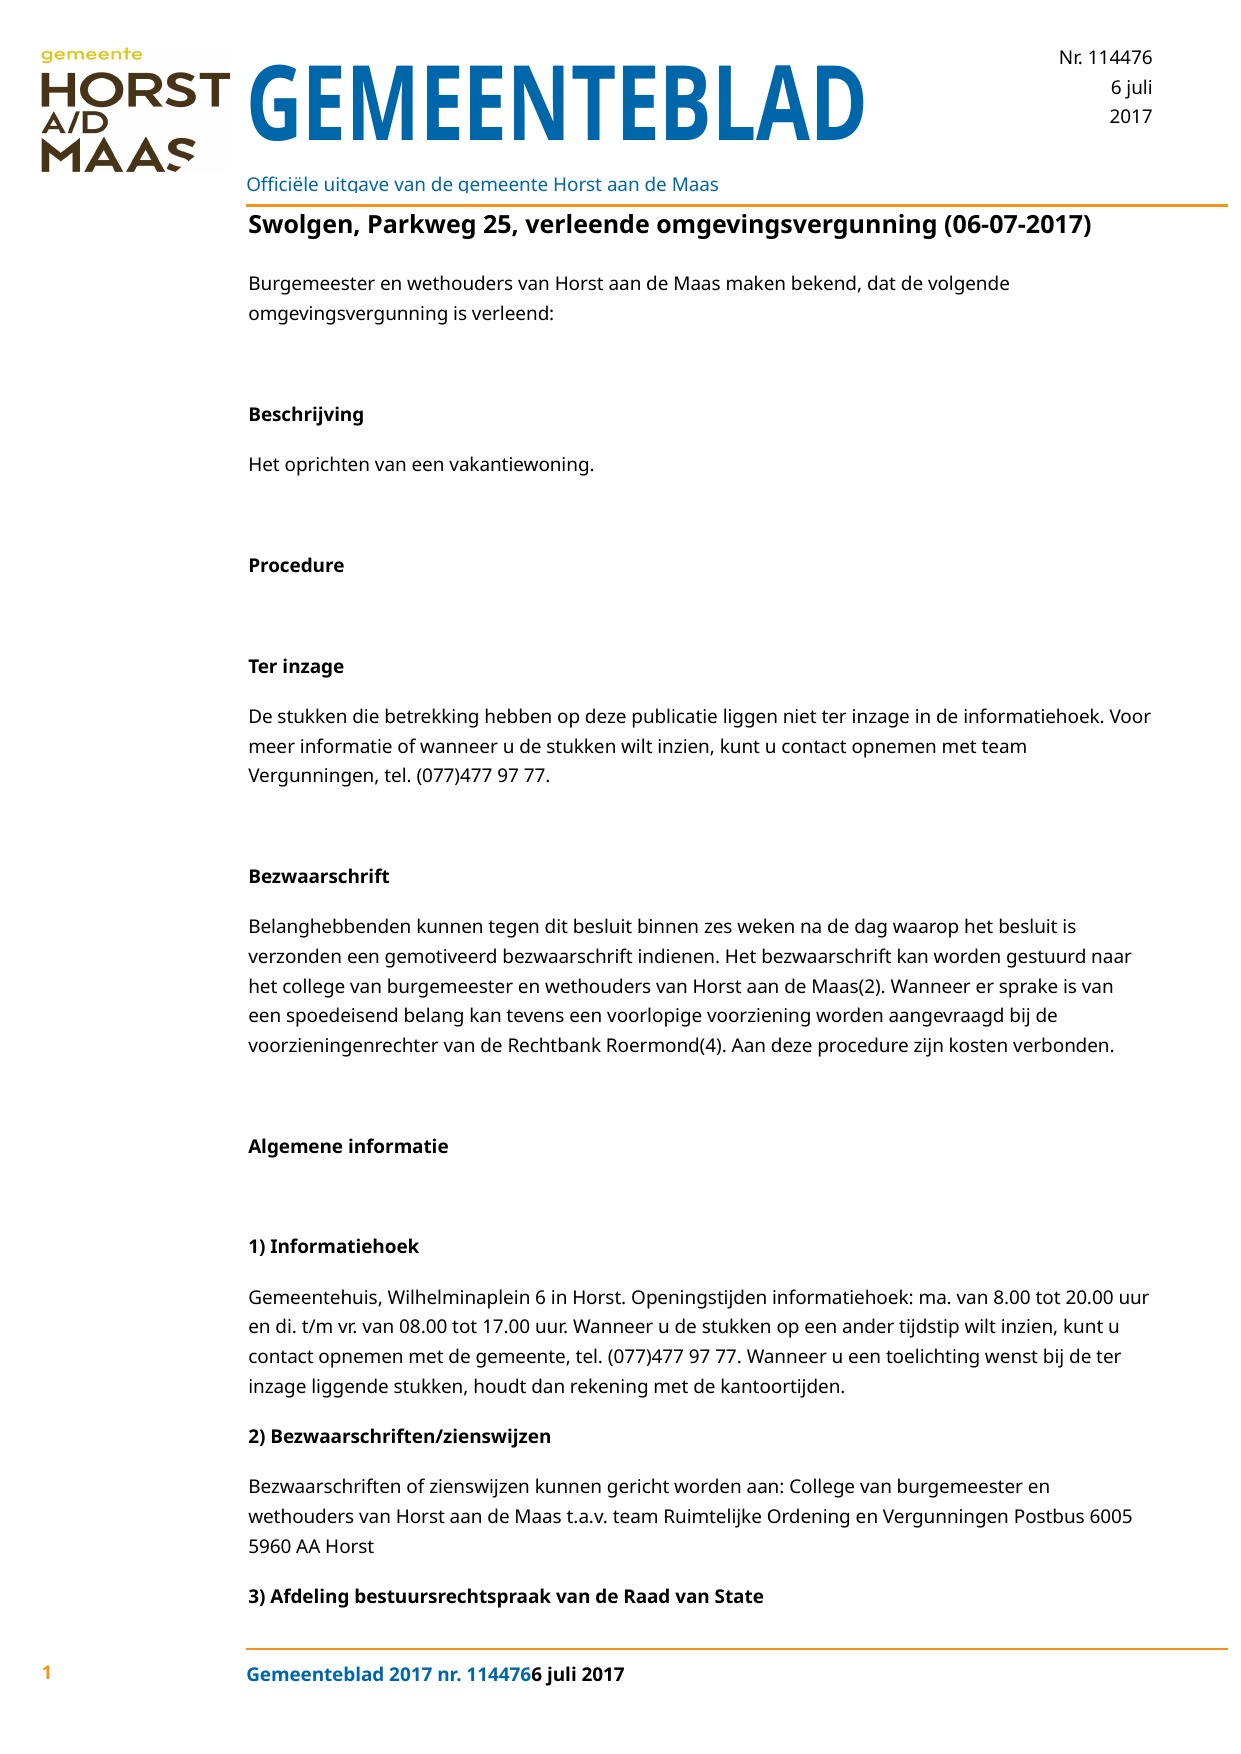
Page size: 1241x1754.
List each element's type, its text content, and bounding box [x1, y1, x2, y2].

text Bezwaarschrift [248, 863, 1152, 889]
text 2) Bezwaarschriften/zienswijzen [248, 1423, 1152, 1449]
text Burgemeester en wethouders van Horst aan de Maas maken bekend, dat de volgende omgevingsvergunning is verleend: [248, 270, 1152, 326]
text 3) Afdeling bestuursrechtspraak van de Raad van State [248, 1583, 1152, 1609]
text Belanghebbenden kunnen tegen dit besluit binnen zes weken na de dag waarop het besluit is verzonden een gemotiveerd bezwaarschrift indienen. Het bezwaarschrift kan worden gestuurd naar het college van burgemeester en wethouders van Horst aan de Maas(2). Wanneer er sprake is van een spoedeisend belang kan tevens een voorlopige voorziening worden aangevraagd bij de voorzieningenrechter van de Rechtbank Roermond(4). Aan deze procedure zijn kosten verbonden. [248, 914, 1152, 1058]
text Bezwaarschriften of zienswijzen kunnen gericht worden aan: College van burgemeester en wethouders van Horst aan de Maas t.a.v. team Ruimtelijke Ordening en Vergunningen Postbus 6005 5960 AA Horst [248, 1474, 1152, 1558]
text Algemene informatie [248, 1133, 1152, 1158]
text Gemeentehuis, Wilhelminaplein 6 in Horst. Openingstijden informatiehoek: ma. van 8.00 tot 20.00 uur en di. t/m vr. van 08.00 tot 17.00 uur. Wanneer u de stukken op een ander tijdstip wilt inzien, kunt u contact opnemen met de gemeente, tel. (077)477 97 77. Wanneer u een toelichting wenst bij de ter inzage liggende stukken, houdt dan rekening met de kantoortijden. [248, 1284, 1152, 1398]
text Beschrijving [248, 401, 1152, 426]
text De stukken die betrekking hebben op deze publicatie liggen niet ter inzage in de informatiehoek. Voor meer informatie of wanneer u de stukken wilt inzien, kunt u contact opnemen met team Vergunningen, tel. (077)477 97 77. [248, 703, 1152, 788]
picture [41, 47, 231, 172]
text 1) Informatiehoek [248, 1234, 1152, 1259]
text Het oprichten van een vakantiewoning. [248, 451, 1152, 477]
text Ter inzage [248, 653, 1152, 678]
text Procedure [248, 552, 1152, 578]
text Swolgen, Parkweg 25, verleende omgevingsvergunning (06-07-2017) [248, 207, 1152, 241]
